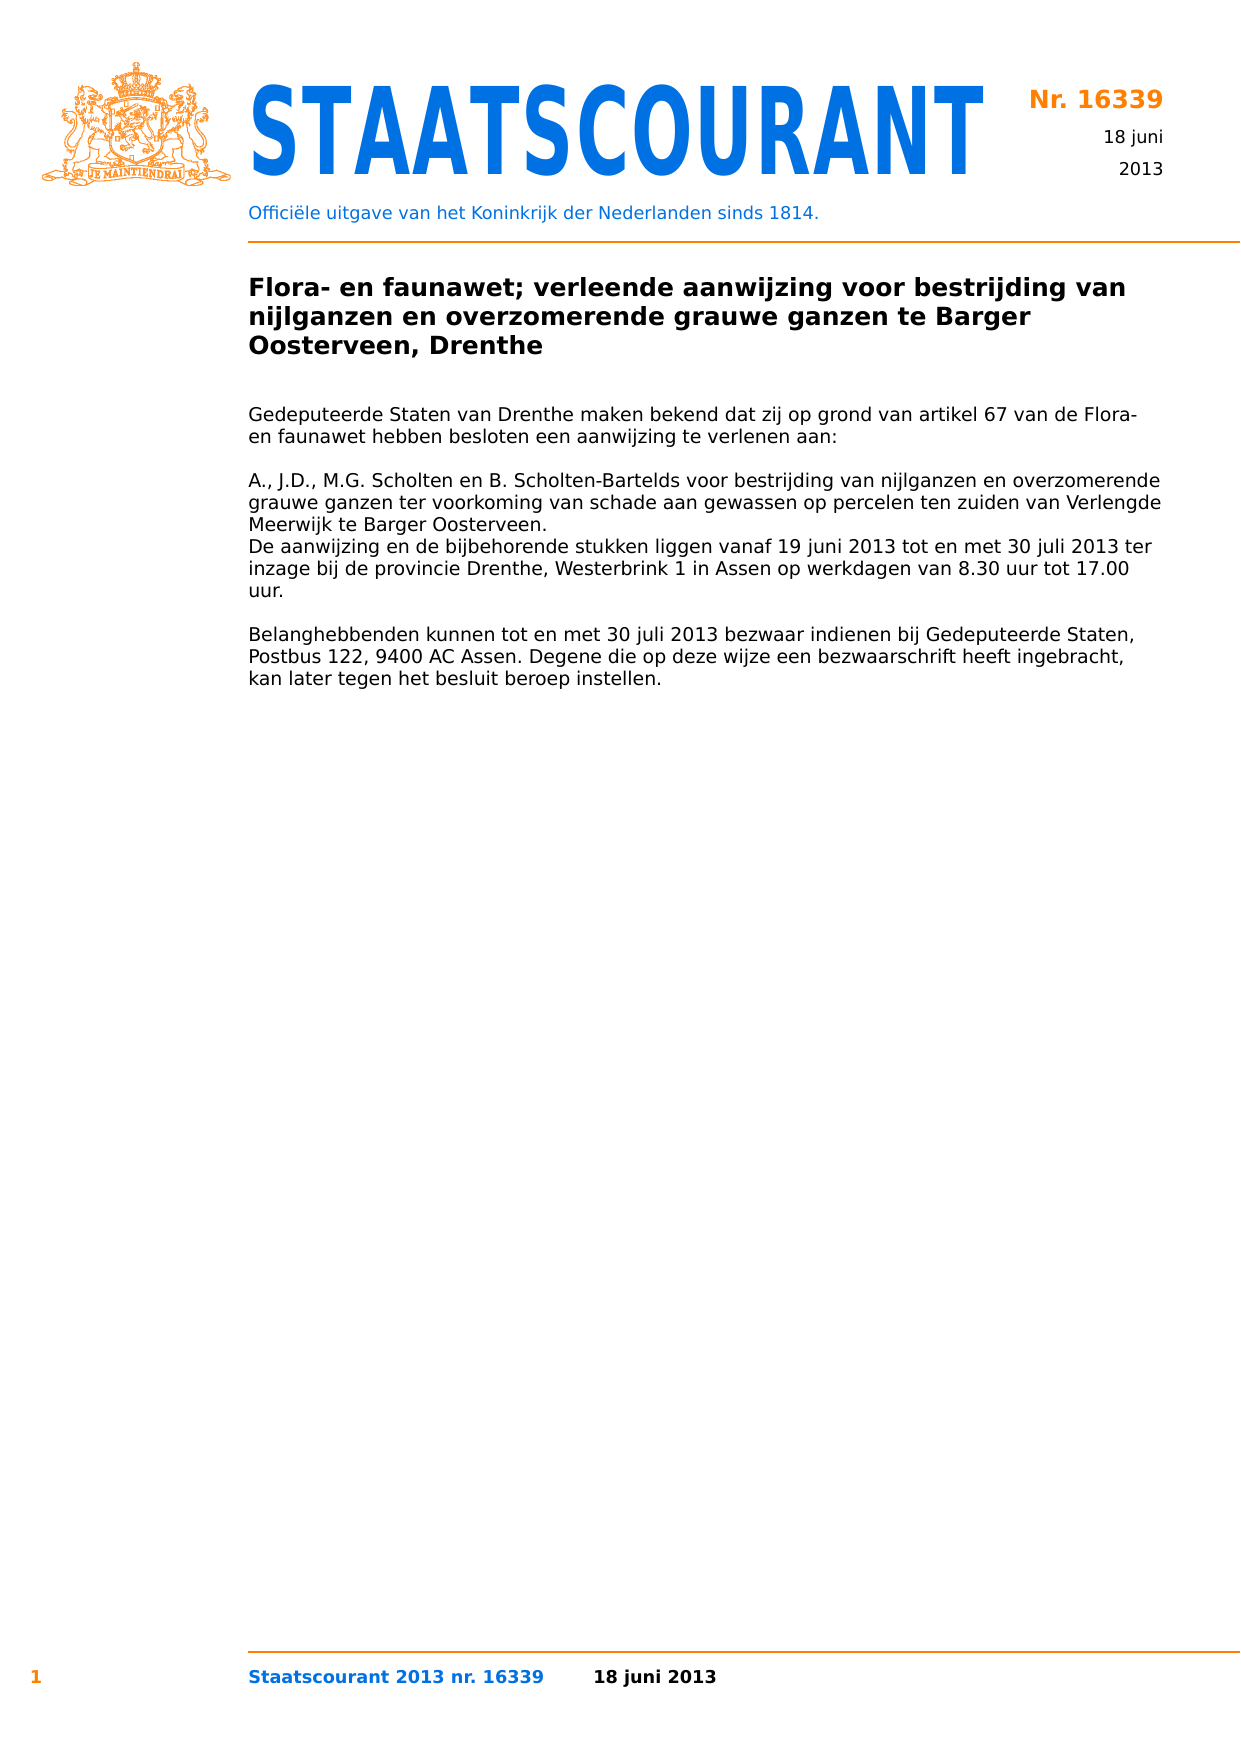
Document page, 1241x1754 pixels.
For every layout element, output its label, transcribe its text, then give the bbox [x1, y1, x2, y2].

picture [41, 62, 231, 186]
table_cell 2013 [998, 153, 1240, 203]
table_header STAATSCOURANT [248, 62, 998, 203]
table_header Nr. 16339 [998, 62, 1240, 121]
subtitle Flora- en faunawet; verleende aanwijzing voor bestrijding van nijlganzen en overzomerende grauwe ganzen te Barger Oosterveen, Drenthe [248, 273, 1163, 361]
table_header [25, 62, 248, 241]
text De aanwijzing en de bijbehorende stukken liggen vanaf 19 juni 2013 tot en met 30 juli 2013 ter inzage bij de provincie Drenthe, Westerbrink 1 in Assen op werkdagen van 8.30 uur tot 17.00 uur. [248, 536, 1163, 602]
text Belanghebbenden kunnen tot en met 30 juli 2013 bezwaar indienen bij Gedeputeerde Staten, Postbus 122, 9400 AC Assen. Degene die op deze wijze een bezwaarschrift heeft ingebracht, kan later tegen het besluit beroep instellen. [248, 624, 1163, 690]
text A., J.D., M.G. Scholten en B. Scholten-Bartelds voor bestrijding van nijlganzen en overzomerende grauwe ganzen ter voorkoming van schade aan gewassen op percelen ten zuiden van Verlengde Meerwijk te Barger Oosterveen. [248, 470, 1163, 536]
table_cell 18 juni [998, 121, 1240, 153]
text Gedeputeerde Staten van Drenthe maken bekend dat zij op grond van artikel 67 van de Flora- en faunawet hebben besloten een aanwijzing te verlenen aan: [248, 404, 1163, 448]
table_cell Officiële uitgave van het Koninkrijk der Nederlanden sinds 1814. [248, 203, 1240, 241]
